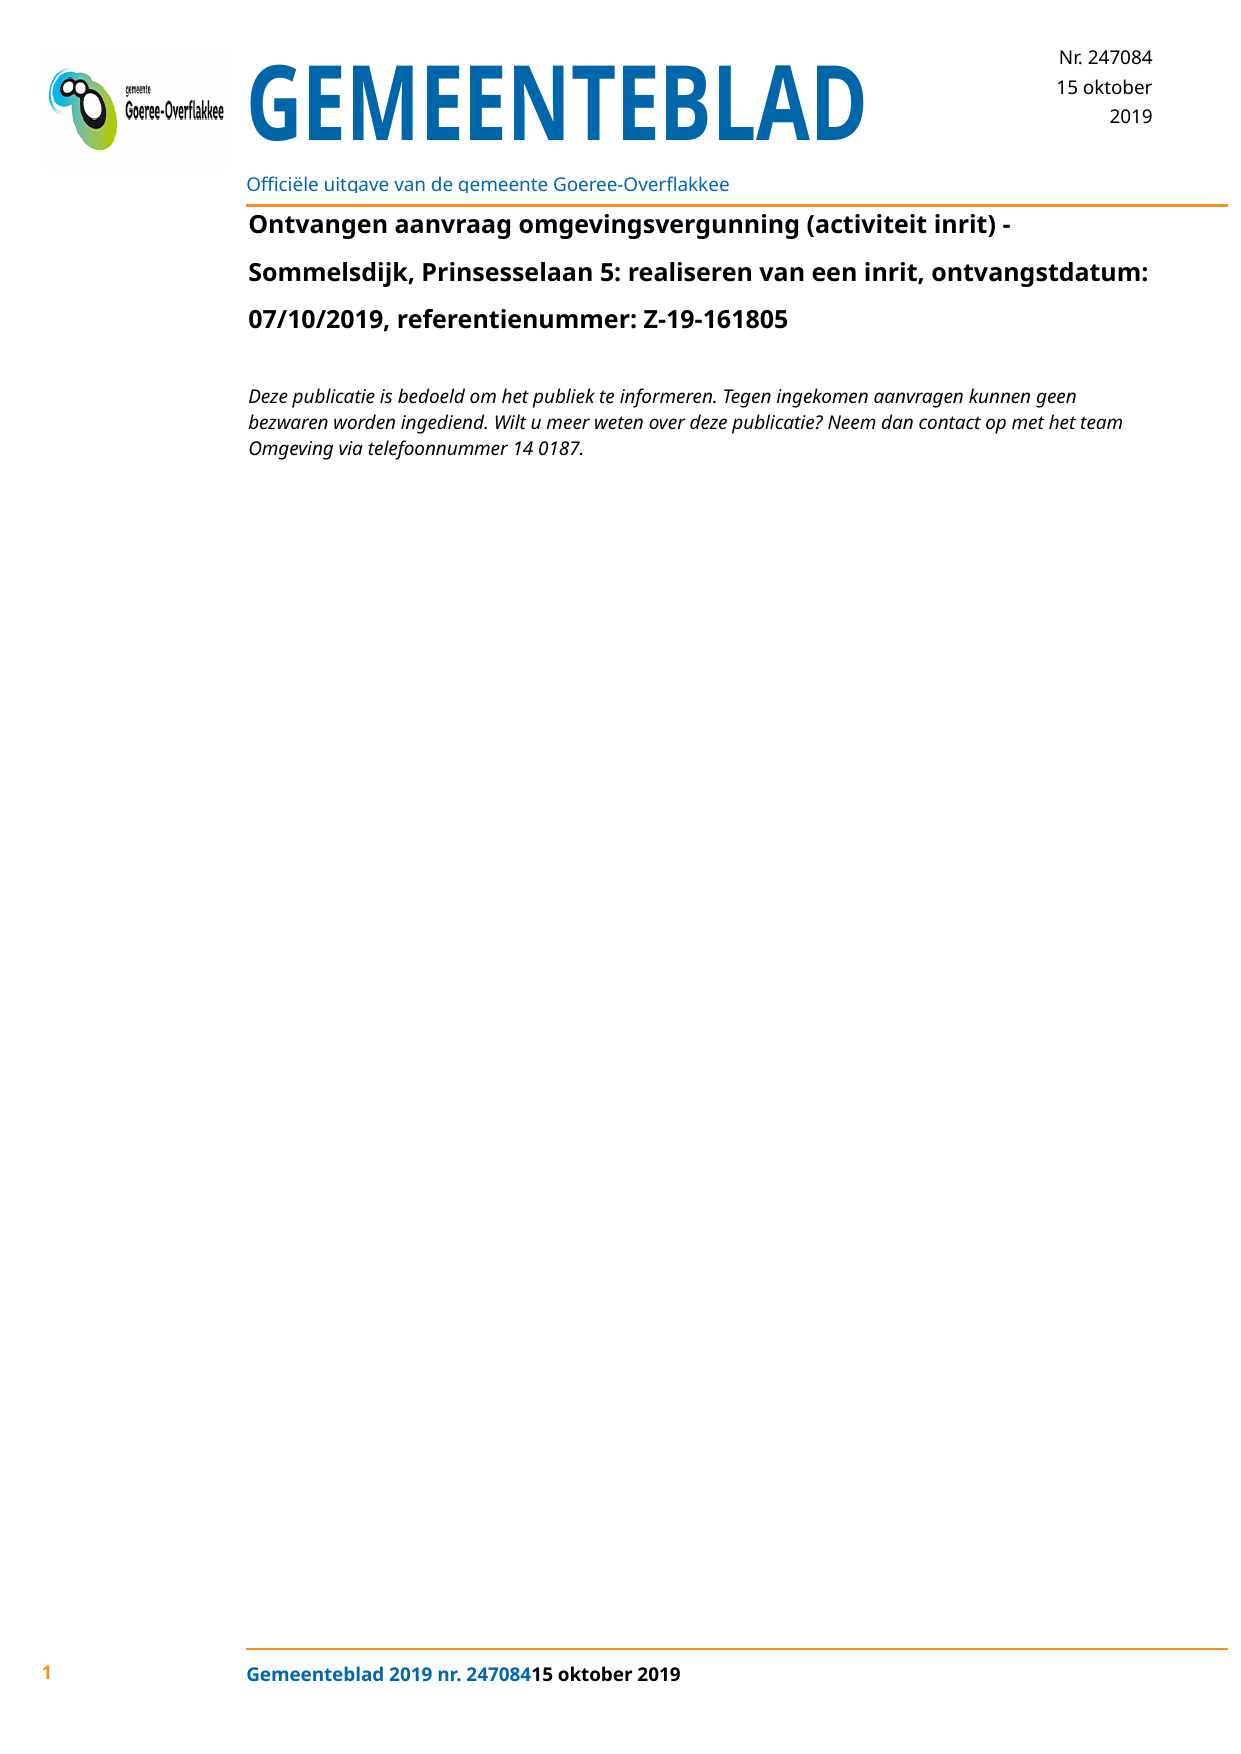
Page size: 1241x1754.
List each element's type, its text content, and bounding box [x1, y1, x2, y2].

text Deze publicatie is bedoeld om het publiek te informeren. Tegen ingekomen aanvragen kunnen geen bezwaren worden ingediend. Wilt u meer weten over deze publicatie? Neem dan contact op met het team Omgeving via telefoonnummer 14 0187. [248, 384, 1152, 461]
picture [41, 47, 231, 172]
text Ontvangen aanvraag omgevingsvergunning (activiteit inrit) - Sommelsdijk, Prinsesselaan 5: realiseren van een inrit, ontvangstdatum: 07/10/2019, referentienummer: Z-19-161805 [248, 207, 1152, 336]
